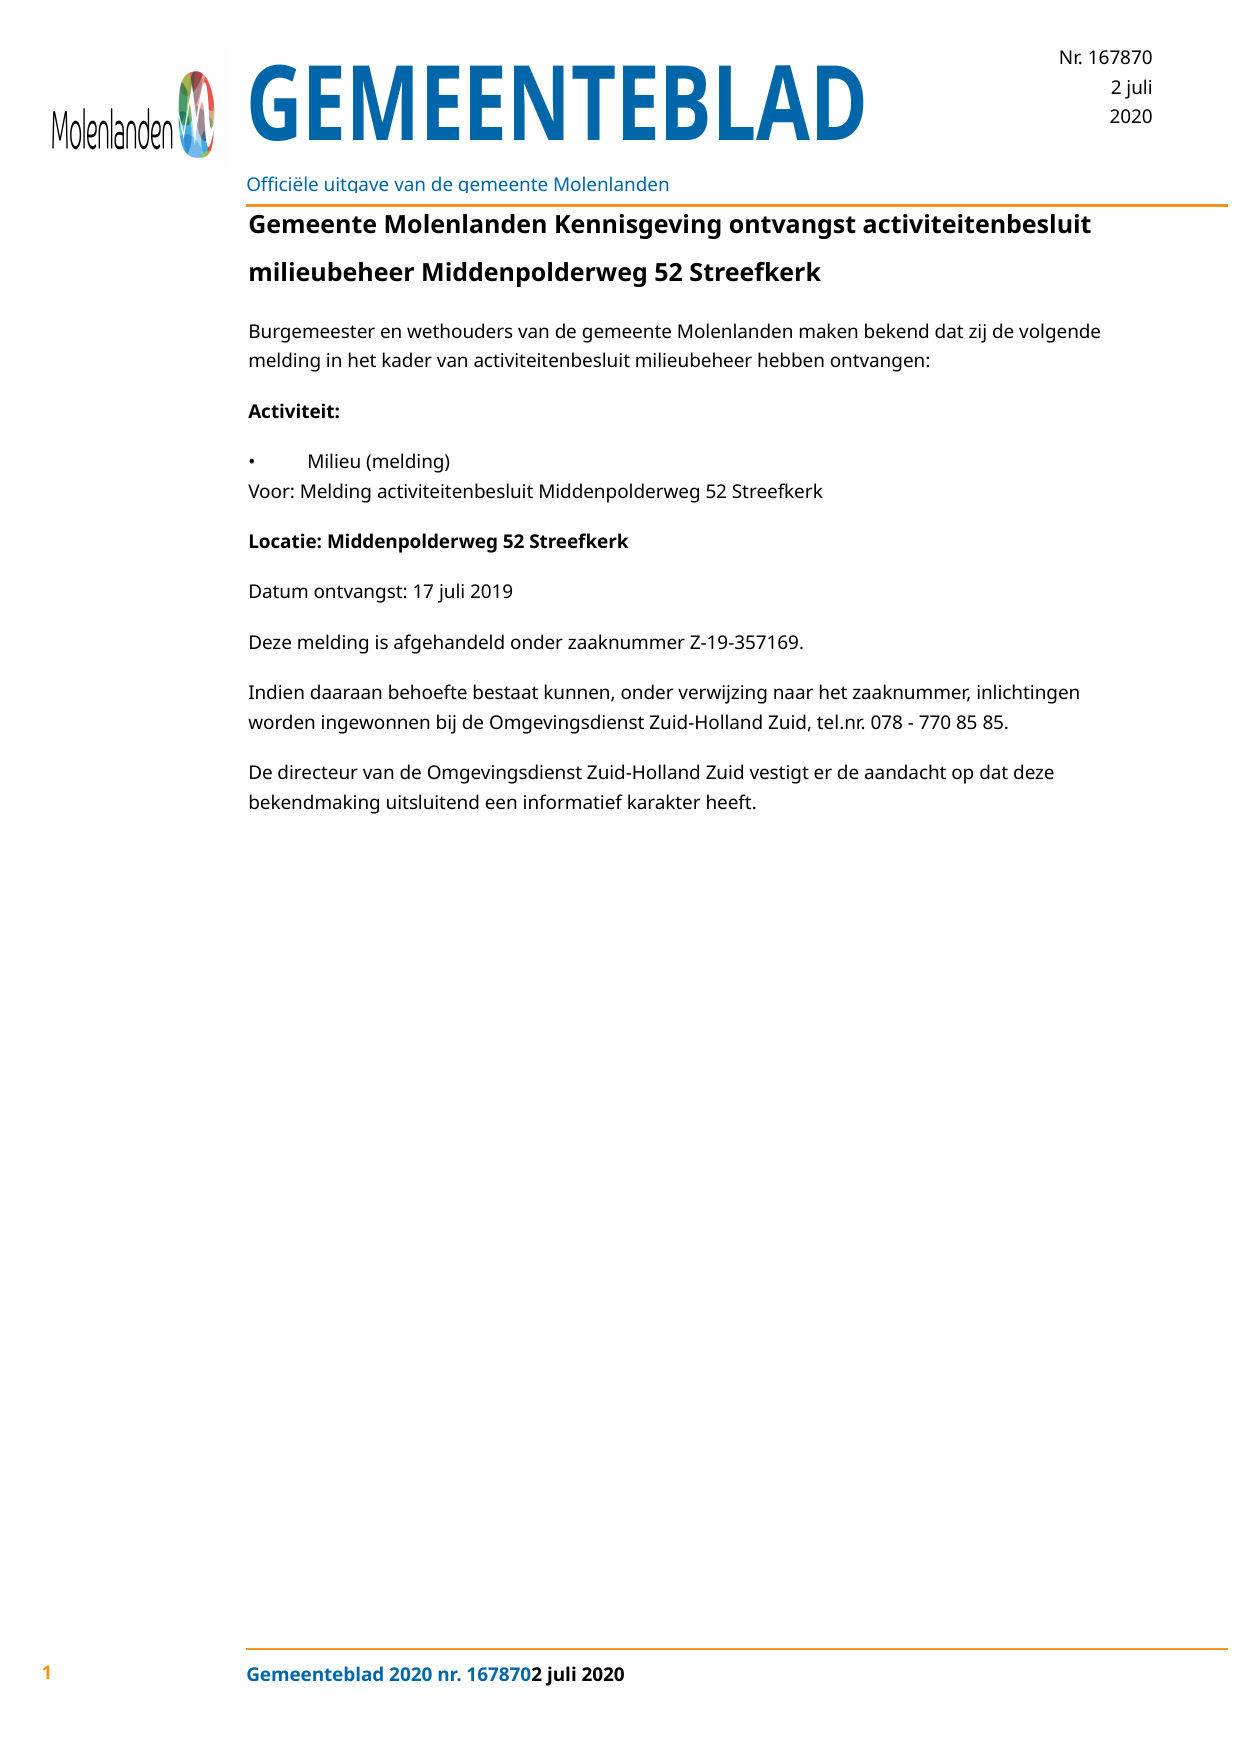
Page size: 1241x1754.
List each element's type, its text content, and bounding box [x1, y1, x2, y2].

text Activiteit: [248, 398, 1152, 424]
text Deze melding is afgehandeld onder zaaknummer Z-19-357169. [248, 629, 1152, 655]
text Locatie: Middenpolderweg 52 Streefkerk [248, 528, 1152, 554]
text Burgemeester en wethouders van de gemeente Molenlanden maken bekend dat zij de volgende melding in het kader van activiteitenbesluit milieubeheer hebben ontvangen: [248, 318, 1152, 373]
text Gemeente Molenlanden Kennisgeving ontvangst activiteitenbesluit milieubeheer Middenpolderweg 52 Streefkerk [248, 207, 1152, 288]
text Voor: Melding activiteitenbesluit Middenpolderweg 52 Streefkerk [248, 478, 1152, 504]
text De directeur van de Omgevingsdienst Zuid-Holland Zuid vestigt er de aandacht op dat deze bekendmaking uitsluitend een informatief karakter heeft. [248, 759, 1152, 815]
text Indien daaraan behoefte bestaat kunnen, onder verwijzing naar het zaaknummer, inlichtingen worden ingewonnen bij de Omgevingsdienst Zuid-Holland Zuid, tel.nr. 078 - 770 85 85. [248, 679, 1152, 735]
list Milieu (melding) [248, 448, 1152, 474]
picture [41, 47, 231, 172]
text Datum ontvangst: 17 juli 2019 [248, 579, 1152, 604]
